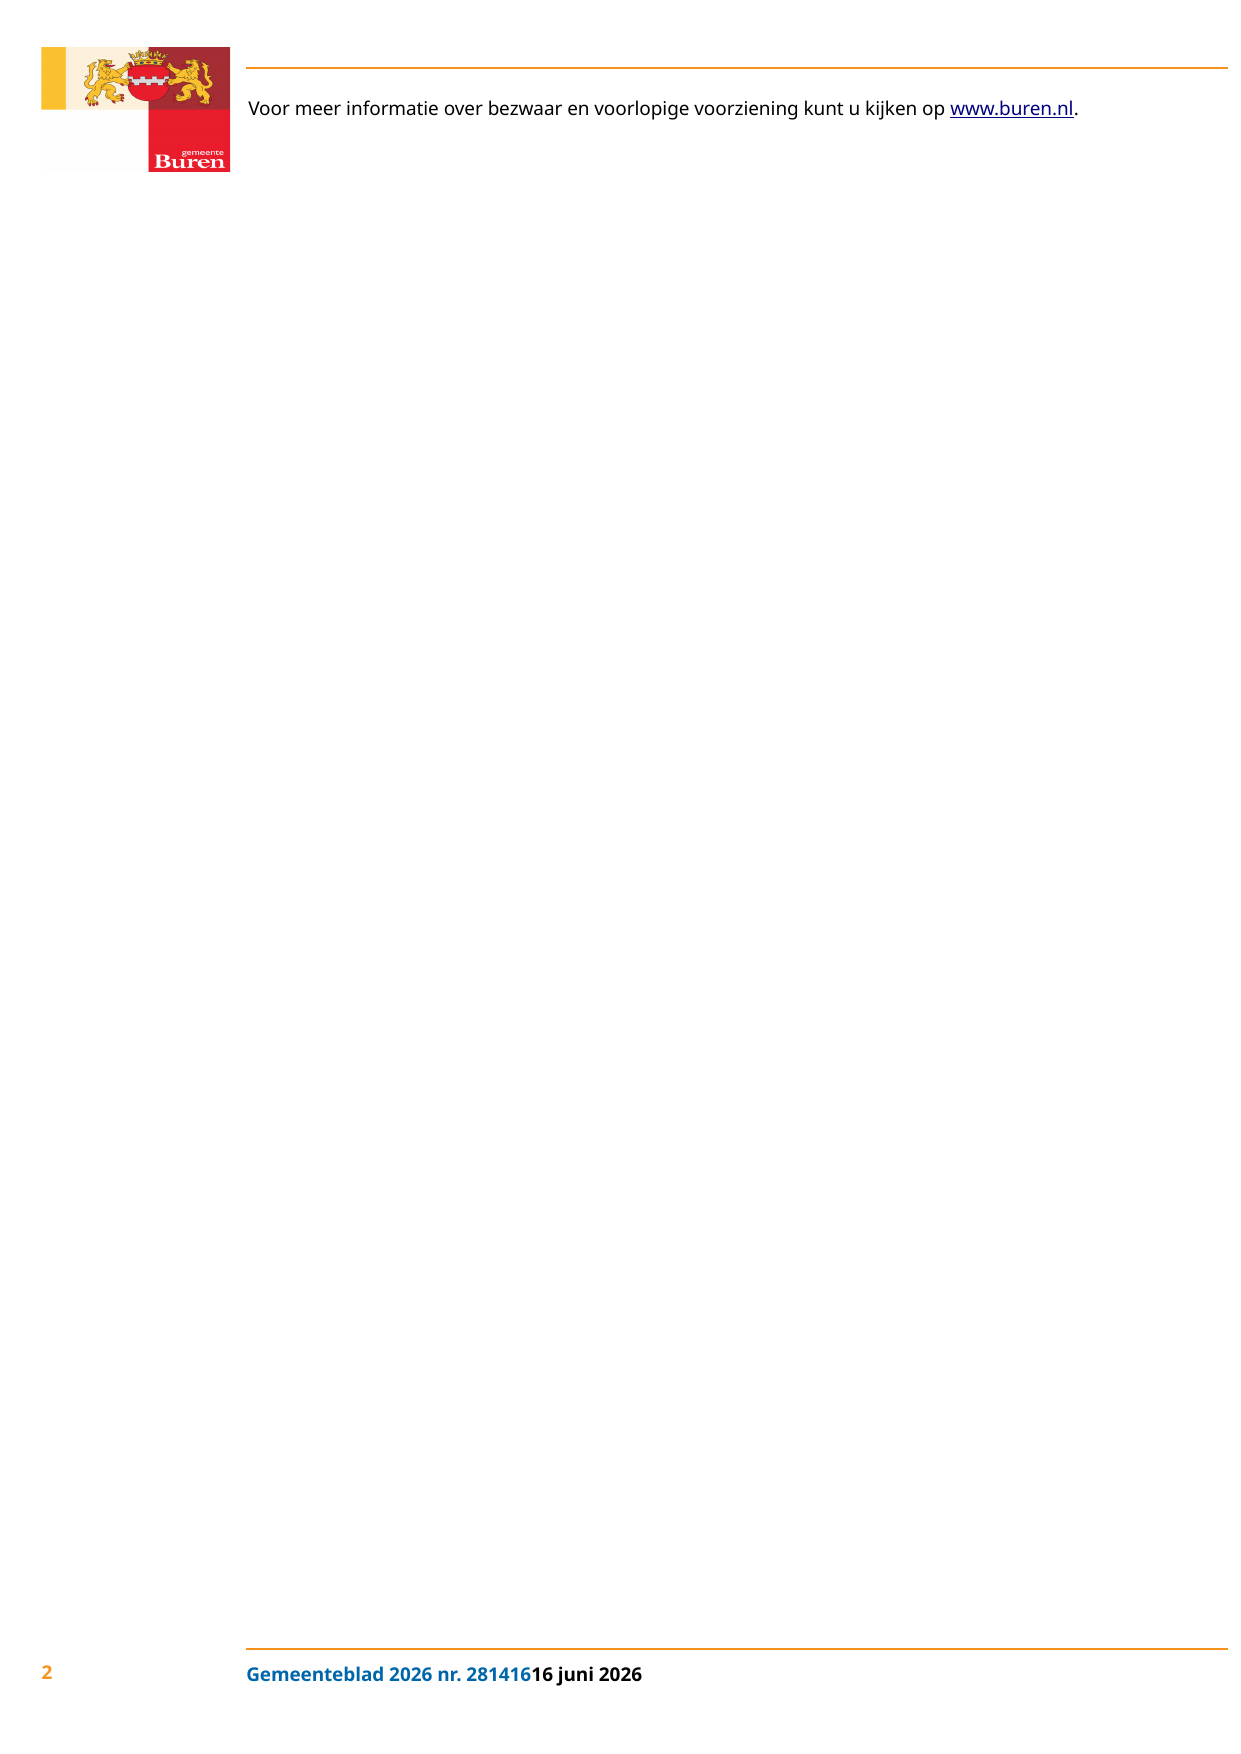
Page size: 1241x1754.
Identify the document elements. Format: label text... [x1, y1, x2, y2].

text Voor meer informatie over bezwaar en voorlopige voorziening kunt u kijken op www.buren.nl. [248, 95, 1152, 121]
picture [41, 47, 231, 172]
